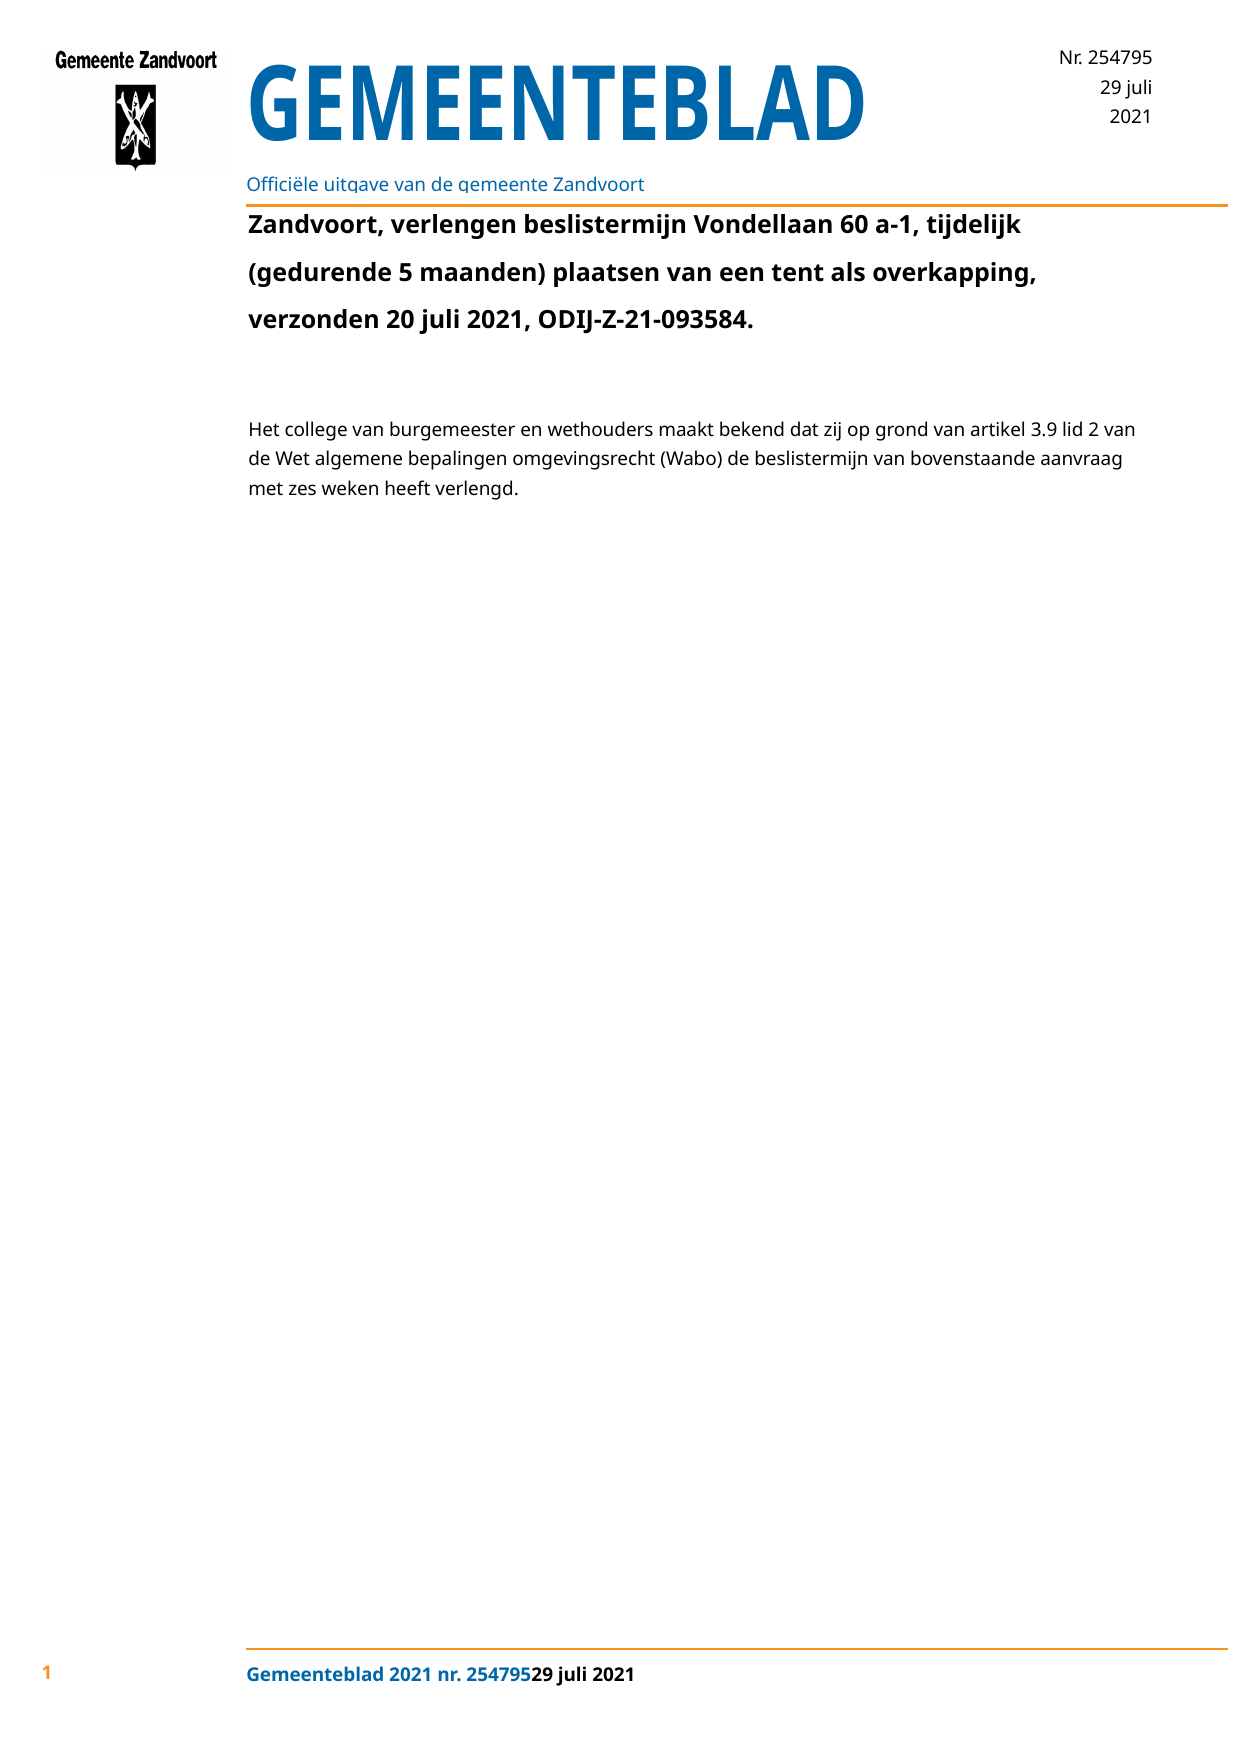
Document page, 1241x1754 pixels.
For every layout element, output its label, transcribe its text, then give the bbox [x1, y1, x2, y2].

text Zandvoort, verlengen beslistermijn Vondellaan 60 a-1, tijdelijk (gedurende 5 maanden) plaatsen van een tent als overkapping, verzonden 20 juli 2021, ODIJ-Z-21-093584. [248, 207, 1152, 336]
picture [41, 47, 231, 172]
text Het college van burgemeester en wethouders maakt bekend dat zij op grond van artikel 3.9 lid 2 van de Wet algemene bepalingen omgevingsrecht (Wabo) de beslistermijn van bovenstaande aanvraag met zes weken heeft verlengd. [248, 416, 1152, 501]
